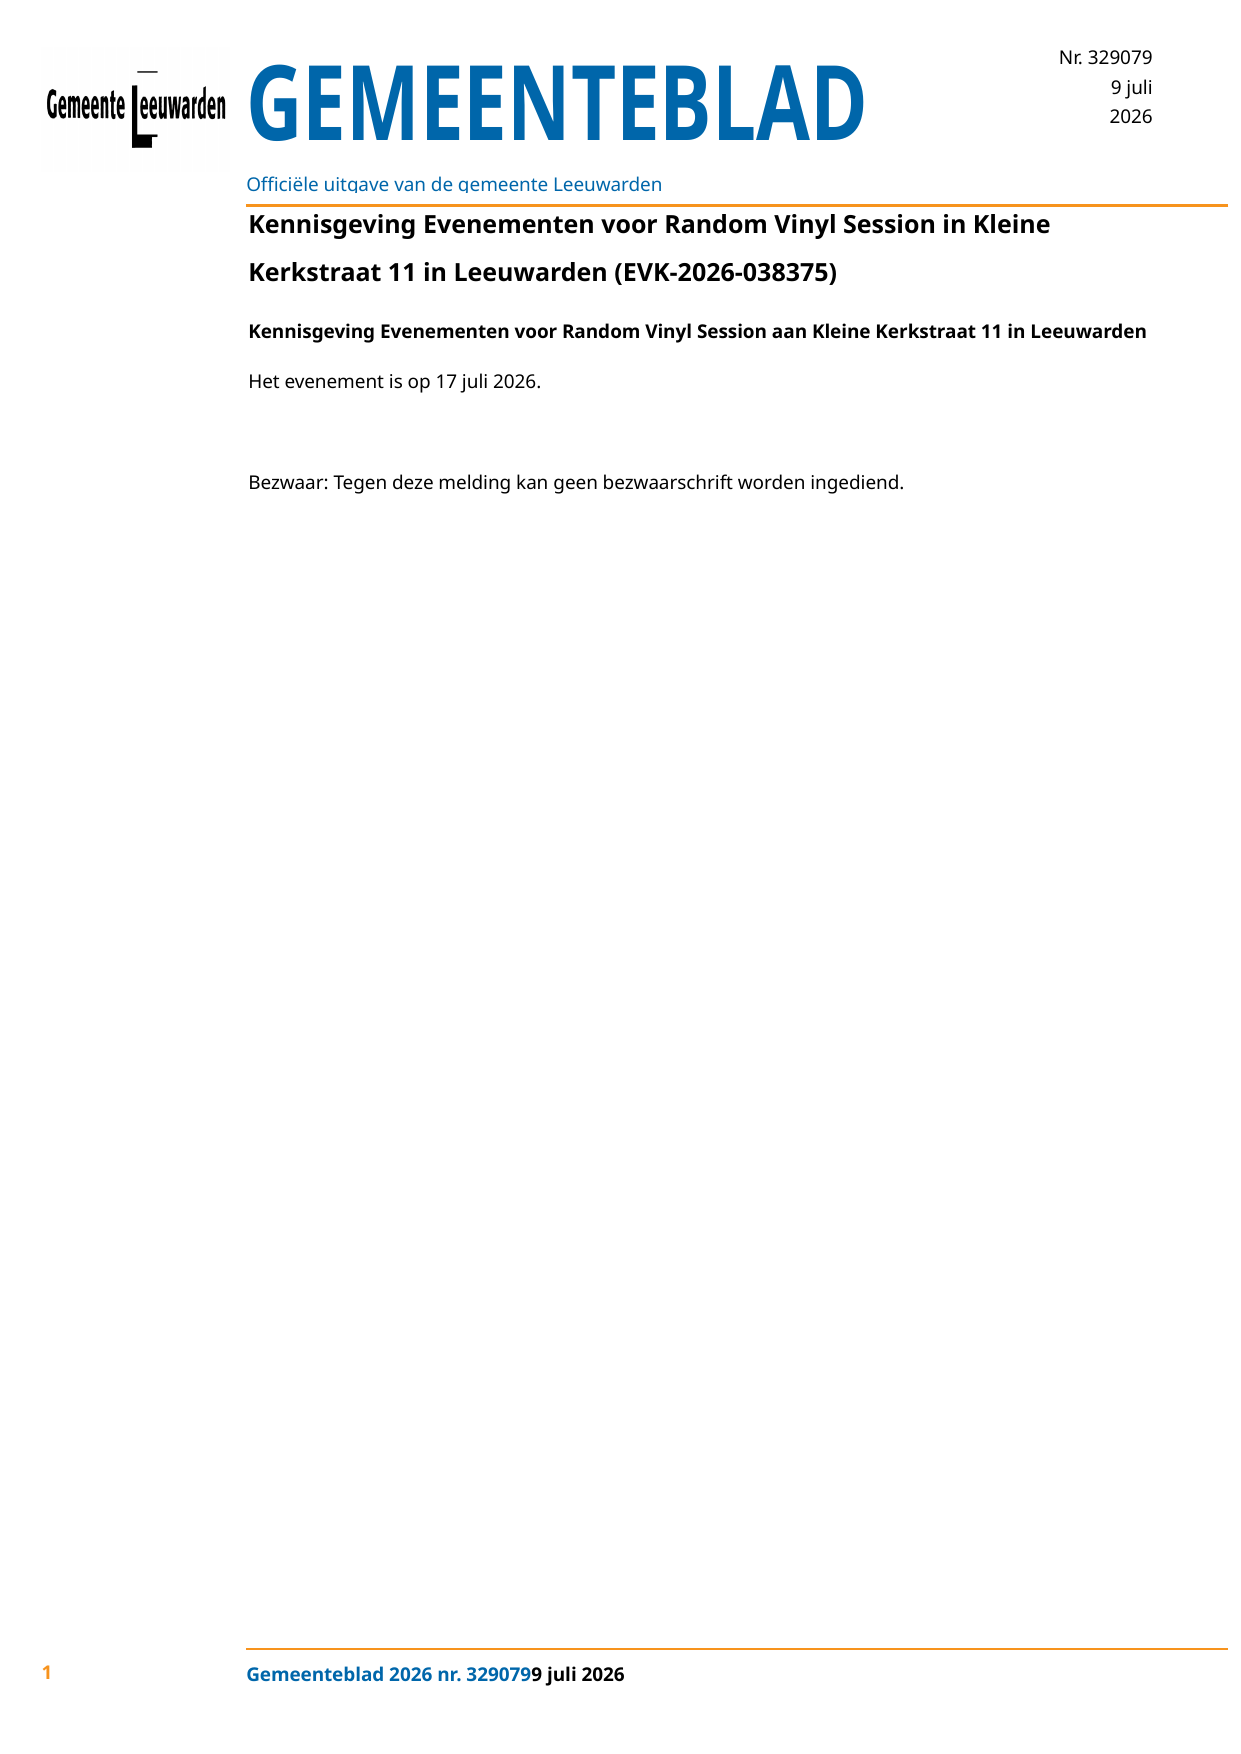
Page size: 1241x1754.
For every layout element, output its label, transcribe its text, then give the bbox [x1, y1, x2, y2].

text Het evenement is op 17 juli 2026. [248, 368, 1152, 394]
text Kennisgeving Evenementen voor Random Vinyl Session in Kleine Kerkstraat 11 in Leeuwarden (EVK-2026-038375) [248, 207, 1152, 288]
picture [41, 47, 231, 172]
text Kennisgeving Evenementen voor Random Vinyl Session aan Kleine Kerkstraat 11 in Leeuwarden [248, 318, 1152, 344]
text Bezwaar: Tegen deze melding kan geen bezwaarschrift worden ingediend. [248, 469, 1152, 495]
